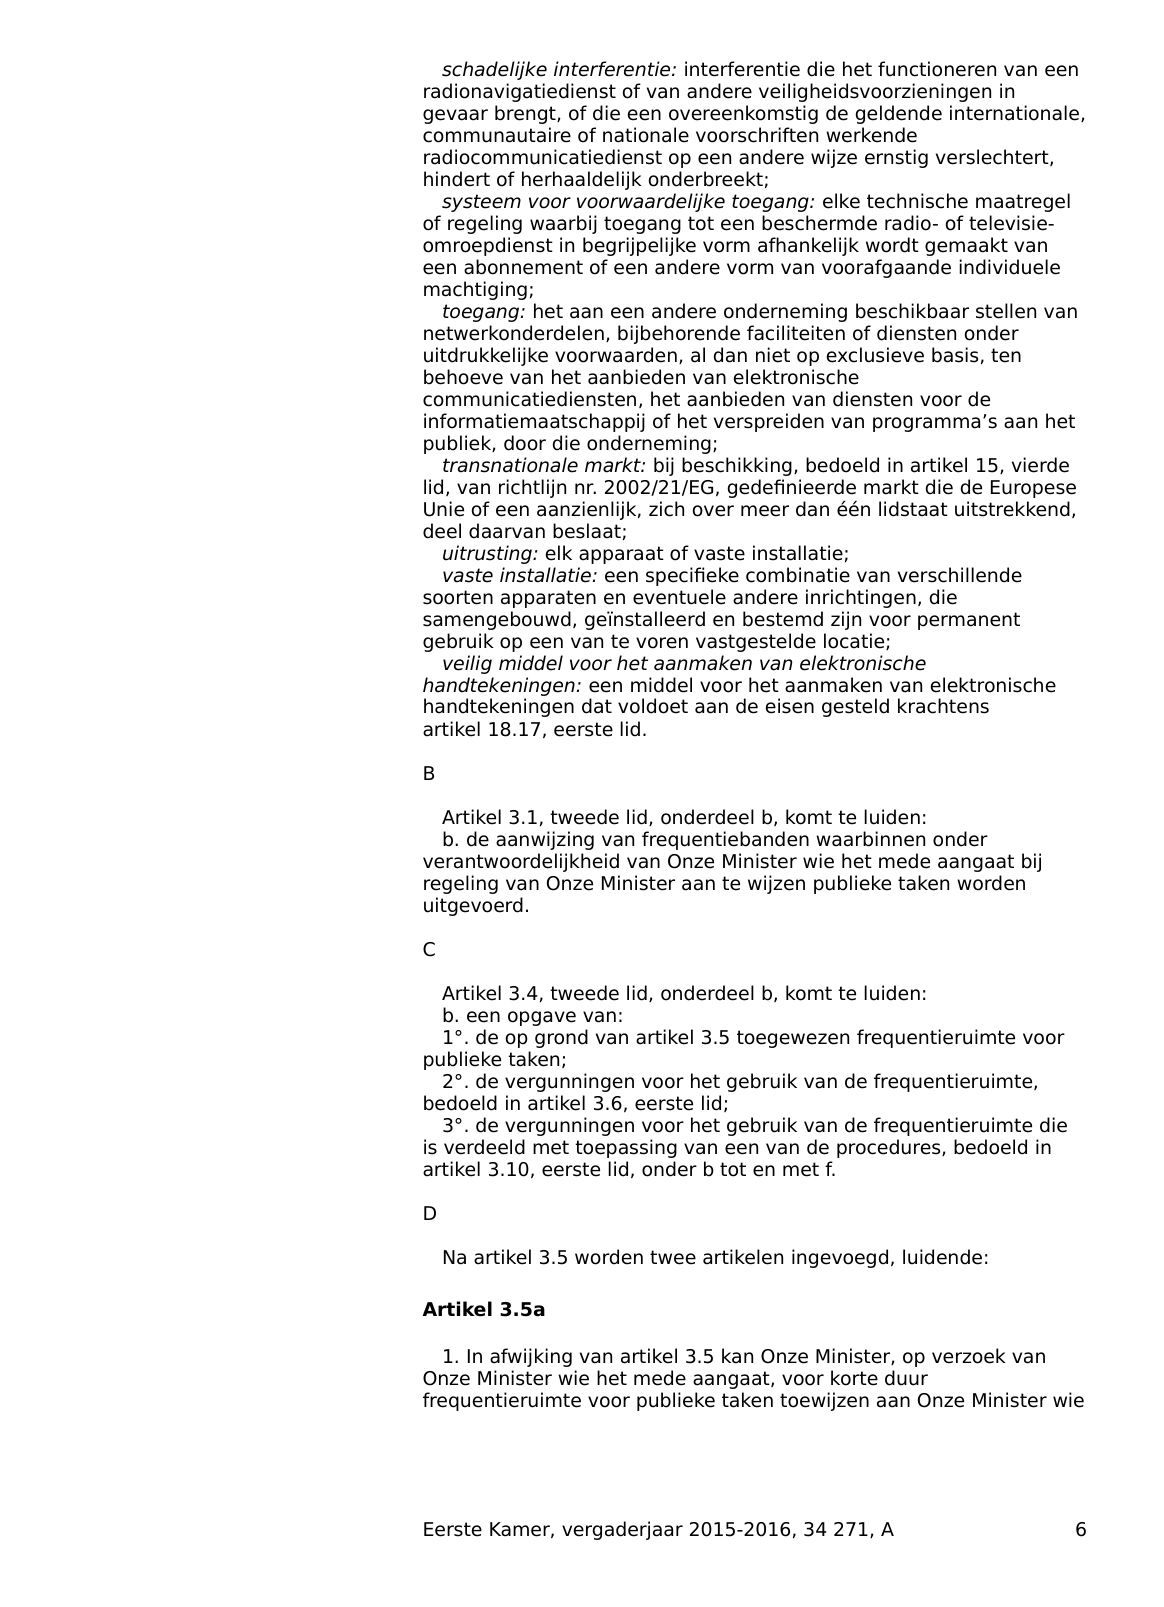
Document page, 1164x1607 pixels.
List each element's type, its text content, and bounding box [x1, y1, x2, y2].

text 1. In afwijking van artikel 3.5 kan Onze Minister, op verzoek van Onze Minister wie het mede aangaat, voor korte duur frequentieruimte voor publieke taken toewijzen aan Onze Minister wie [422, 1346, 1087, 1412]
text b. de aanwijzing van frequentiebanden waarbinnen onder verantwoordelijkheid van Onze Minister wie het mede aangaat bij regeling van Onze Minister aan te wijzen publieke taken worden uitgevoerd. [422, 829, 1087, 917]
text 3°. de vergunningen voor het gebruik van de frequentieruimte die is verdeeld met toepassing van een van de procedures, bedoeld in artikel 3.10, eerste lid, onder b tot en met f. [422, 1115, 1087, 1181]
text toegang: het aan een andere onderneming beschikbaar stellen van netwerkonderdelen, bijbehorende faciliteiten of diensten onder uitdrukkelijke voorwaarden, al dan niet op exclusieve basis, ten behoeve van het aanbieden van elektronische communicatiediensten, het aanbieden van diensten voor de informatiemaatschappij of het verspreiden van programma’s aan het publiek, door die onderneming; [422, 301, 1087, 455]
text 1°. de op grond van artikel 3.5 toegewezen frequentieruimte voor publieke taken; [422, 1027, 1087, 1071]
text C [422, 939, 1087, 961]
text schadelijke interferentie: interferentie die het functioneren van een radionavigatiedienst of van andere veiligheidsvoorzieningen in gevaar brengt, of die een overeenkomstig de geldende internationale, communautaire of nationale voorschriften werkende radiocommunicatiedienst op een andere wijze ernstig verslechtert, hindert of herhaaldelijk onderbreekt; [422, 59, 1087, 191]
text 2°. de vergunningen voor het gebruik van de frequentieruimte, bedoeld in artikel 3.6, eerste lid; [422, 1071, 1087, 1115]
subtitle Artikel 3.5a [422, 1299, 1087, 1321]
text vaste installatie: een specifieke combinatie van verschillende soorten apparaten en eventuele andere inrichtingen, die samengebouwd, geïnstalleerd en bestemd zijn voor permanent gebruik op een van te voren vastgestelde locatie; [422, 564, 1087, 652]
text Na artikel 3.5 worden twee artikelen ingevoegd, luidende: [422, 1247, 1087, 1269]
text transnationale markt: bij beschikking, bedoeld in artikel 15, vierde lid, van richtlijn nr. 2002/21/EG, gedefinieerde markt die de Europese Unie of een aanzienlijk, zich over meer dan één lidstaat uitstrekkend, deel daarvan beslaat; [422, 455, 1087, 543]
text B [422, 763, 1087, 784]
text uitrusting: elk apparaat of vaste installatie; [422, 543, 1087, 564]
text b. een opgave van: [422, 1005, 1087, 1027]
text D [422, 1203, 1087, 1225]
text Artikel 3.4, tweede lid, onderdeel b, komt te luiden: [422, 983, 1087, 1005]
text Artikel 3.1, tweede lid, onderdeel b, komt te luiden: [422, 807, 1087, 829]
text systeem voor voorwaardelijke toegang: elke technische maatregel of regeling waarbij toegang tot een beschermde radio- of televisie-omroepdienst in begrijpelijke vorm afhankelijk wordt gemaakt van een abonnement of een andere vorm van voorafgaande individuele machtiging; [422, 191, 1087, 301]
text veilig middel voor het aanmaken van elektronische handtekeningen: een middel voor het aanmaken van elektronische handtekeningen dat voldoet aan de eisen gesteld krachtens artikel 18.17, eerste lid. [422, 652, 1087, 740]
